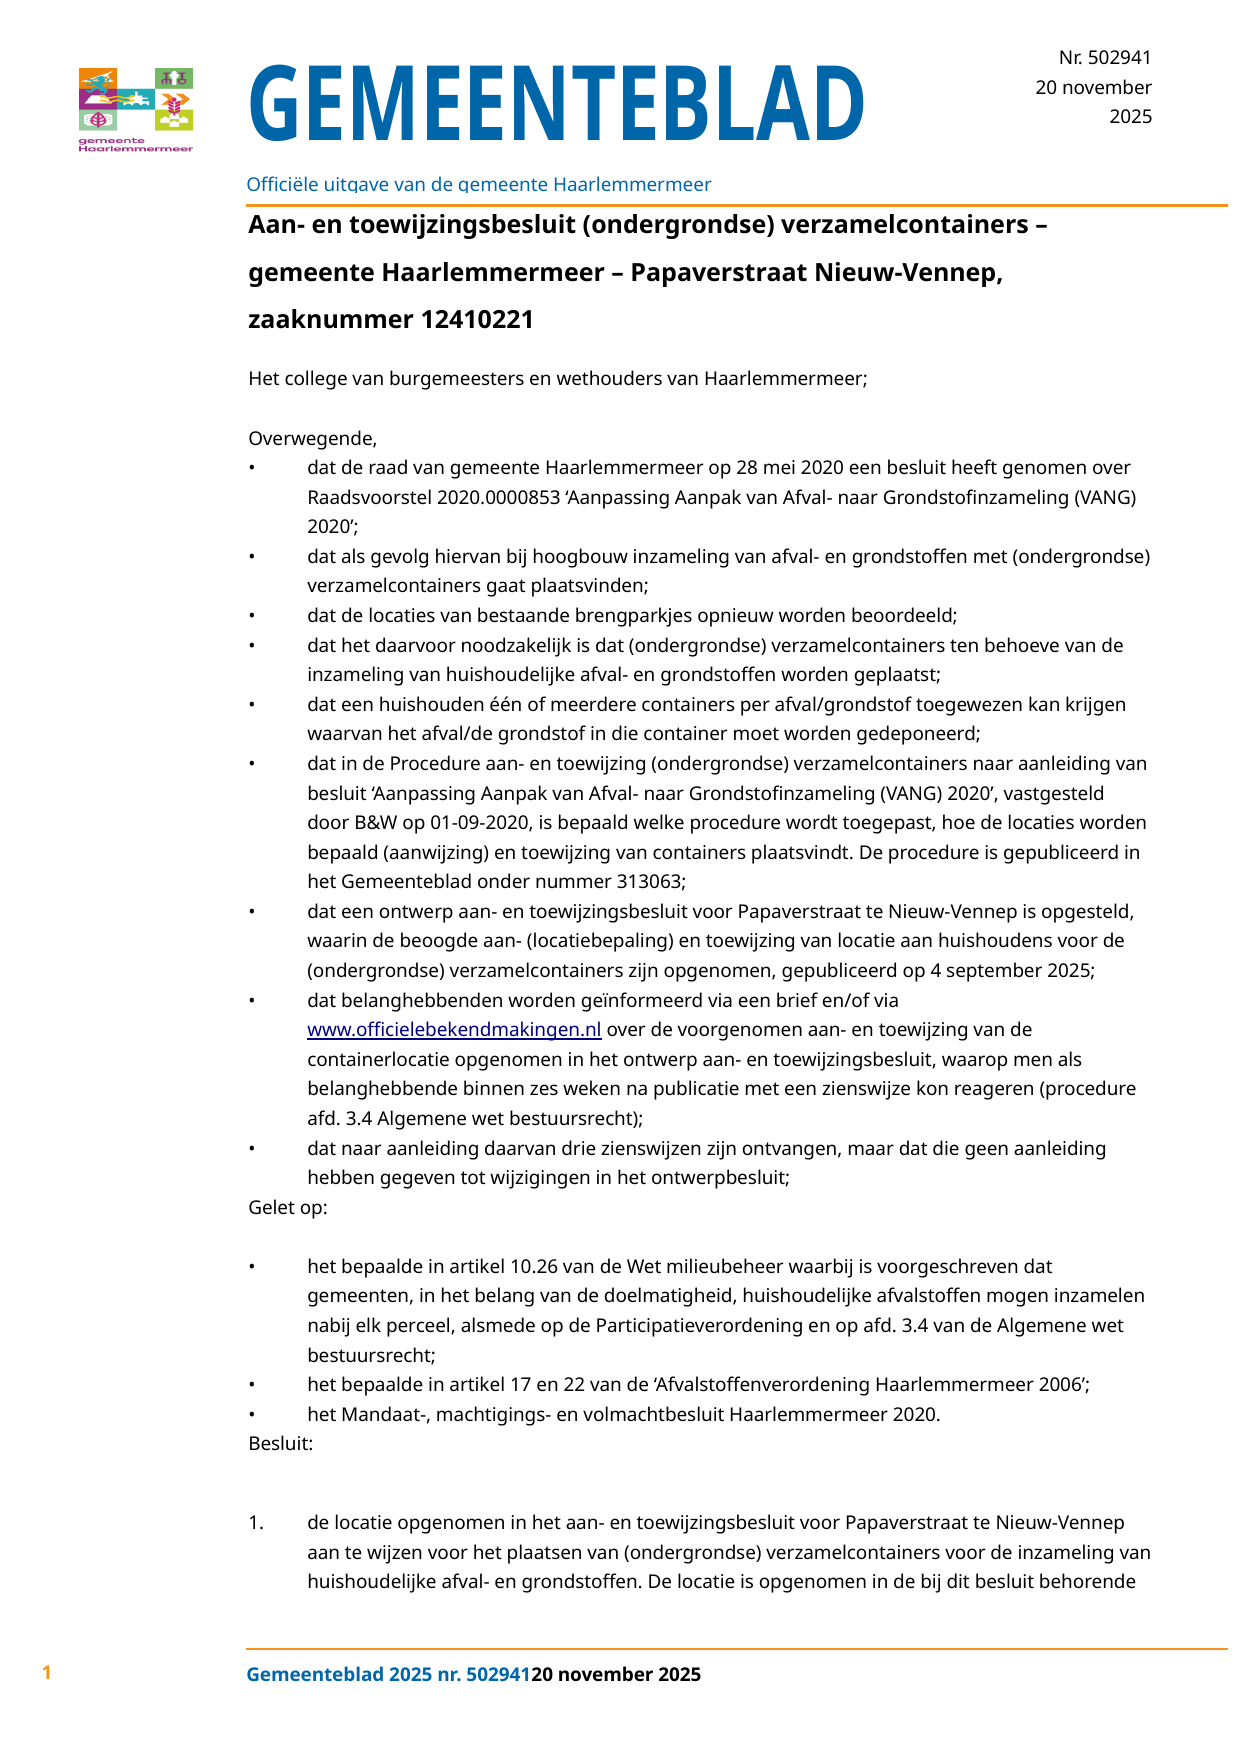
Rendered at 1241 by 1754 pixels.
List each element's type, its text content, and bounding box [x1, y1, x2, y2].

list dat een huishouden één of meerdere containers per afval/grondstof toegewezen kan krijgen waarvan het afval/de grondstof in die container moet worden gedeponeerd; [248, 691, 1152, 746]
list het Mandaat-, machtigings- en volmachtbesluit Haarlemmermeer 2020. [248, 1401, 1152, 1427]
text Overwegende, [248, 425, 1152, 450]
picture [41, 47, 231, 172]
list dat de raad van gemeente Haarlemmermeer op 28 mei 2020 een besluit heeft genomen over Raadsvoorstel 2020.0000853 ‘Aanpassing Aanpak van Afval- naar Grondstofinzameling (VANG) 2020’; [248, 454, 1152, 539]
list dat in de Procedure aan- en toewijzing (ondergrondse) verzamelcontainers naar aanleiding van besluit ‘Aanpassing Aanpak van Afval- naar Grondstofinzameling (VANG) 2020’, vastgesteld door B&W op 01-09-2020, is bepaald welke procedure wordt toegepast, hoe de locaties worden bepaald (aanwijzing) en toewijzing van containers plaatsvindt. De procedure is gepubliceerd in het Gemeenteblad onder nummer 313063; [248, 750, 1152, 894]
list het bepaalde in artikel 10.26 van de Wet milieubeheer waarbij is voorgeschreven dat gemeenten, in het belang van de doelmatigheid, huishoudelijke afvalstoffen mogen inzamelen nabij elk perceel, alsmede op de Participatieverordening en op afd. 3.4 van de Algemene wet bestuursrecht; [248, 1253, 1152, 1367]
list de locatie opgenomen in het aan- en toewijzingsbesluit voor Papaverstraat te Nieuw-Vennep aan te wijzen voor het plaatsen van (ondergrondse) verzamelcontainers voor de inzameling van huishoudelijke afval- en grondstoffen. De locatie is opgenomen in de bij dit besluit behorende [248, 1509, 1152, 1594]
list dat naar aanleiding daarvan drie zienswijzen zijn ontvangen, maar dat die geen aanleiding hebben gegeven tot wijzigingen in het ontwerpbesluit; [248, 1135, 1152, 1190]
list dat een ontwerp aan- en toewijzingsbesluit voor Papaverstraat te Nieuw-Vennep is opgesteld, waarin de beoogde aan- (locatiebepaling) en toewijzing van locatie aan huishoudens voor de (ondergrondse) verzamelcontainers zijn opgenomen, gepubliceerd op 4 september 2025; [248, 898, 1152, 983]
list dat als gevolg hiervan bij hoogbouw inzameling van afval- en grondstoffen met (ondergrondse) verzamelcontainers gaat plaatsvinden; [248, 543, 1152, 598]
list dat het daarvoor noodzakelijk is dat (ondergrondse) verzamelcontainers ten behoeve van de inzameling van huishoudelijke afval- en grondstoffen worden geplaatst; [248, 632, 1152, 687]
list dat belanghebbenden worden geïnformeerd via een brief en/of via www.officielebekendmakingen.nl over de voorgenomen aan- en toewijzing van de containerlocatie opgenomen in het ontwerp aan- en toewijzingsbesluit, waarop men als belanghebbende binnen zes weken na publicatie met een zienswijze kon reageren (procedure afd. 3.4 Algemene wet bestuursrecht); [248, 987, 1152, 1131]
text Besluit: [248, 1431, 1152, 1456]
list het bepaalde in artikel 17 en 22 van de ‘Afvalstoffenverordening Haarlemmermeer 2006’; [248, 1371, 1152, 1397]
list dat de locaties van bestaande brengparkjes opnieuw worden beoordeeld; [248, 602, 1152, 628]
text Gelet op: [248, 1194, 1152, 1219]
text Aan- en toewijzingsbesluit (ondergrondse) verzamelcontainers – gemeente Haarlemmermeer – Papaverstraat Nieuw-Vennep, zaaknummer 12410221 [248, 207, 1152, 336]
text Het college van burgemeesters en wethouders van Haarlemmermeer; [248, 366, 1152, 391]
